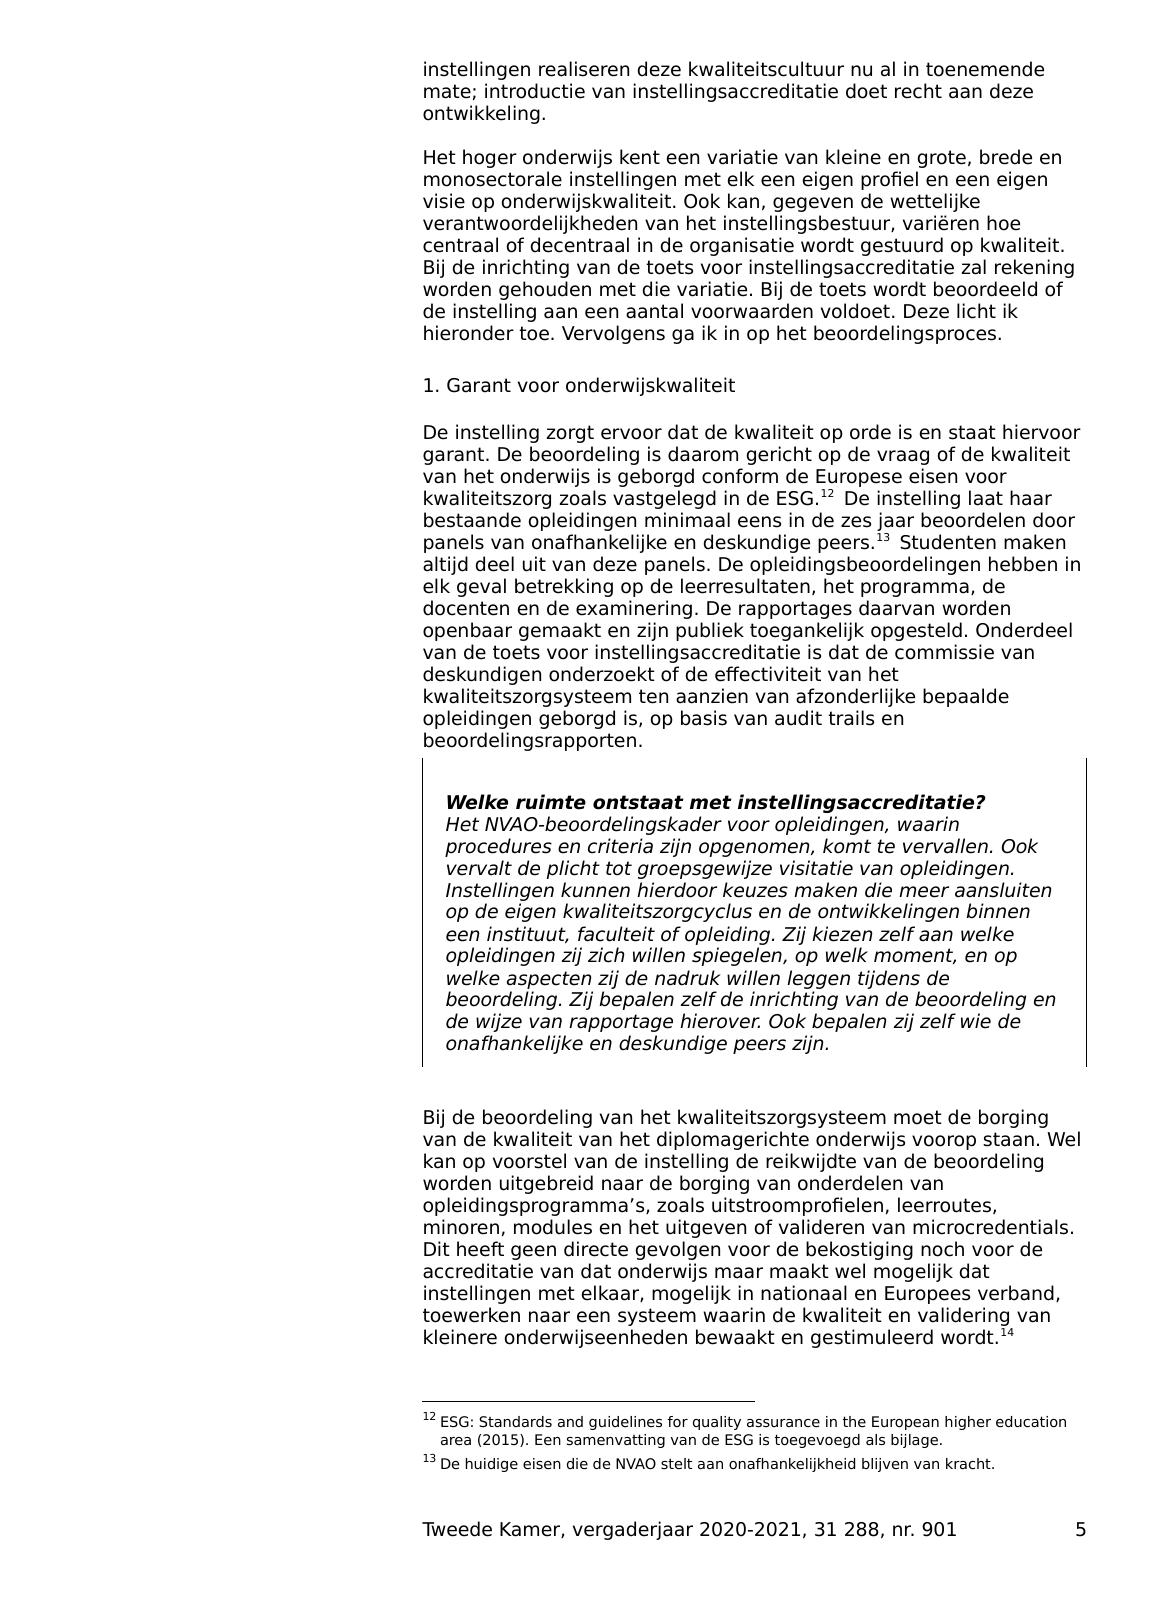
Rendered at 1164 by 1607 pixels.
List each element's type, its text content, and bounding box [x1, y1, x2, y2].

text ESG: Standards and guidelines for quality assurance in the European higher education area (2015). Een samenvatting van de ESG is toegevoegd als bijlage. [422, 1410, 1087, 1449]
table_header Welke ruimte ontstaat met instellingsaccreditatie? Het NVAO-beoordelingskader voor opleidingen, waarin procedures en criteria zijn opgenomen, komt te vervallen. Ook vervalt de plicht tot groepsgewijze visitatie van opleidingen. Instellingen kunnen hierdoor keuzes maken die meer aansluiten op de eigen kwaliteitszorgcyclus en de ontwikkelingen binnen een instituut, faculteit of opleiding. Zij kiezen zelf aan welke opleidingen zij zich willen spiegelen, op welk moment, en op welke aspecten zij de nadruk willen leggen tijdens de beoordeling. Zij bepalen zelf de inrichting van de beoordeling en de wijze van rapportage hierover. Ook bepalen zij zelf wie de onafhankelijke en deskundige peers zijn. [423, 758, 1086, 1067]
text instellingen realiseren deze kwaliteitscultuur nu al in toenemende mate; introductie van instellingsaccreditatie doet recht aan deze ontwikkeling. [422, 59, 1087, 125]
text Bij de beoordeling van het kwaliteitszorgsysteem moet de borging van de kwaliteit van het diplomagerichte onderwijs voorop staan. Wel kan op voorstel van de instelling de reikwijdte van de beoordeling worden uitgebreid naar de borging van onderdelen van opleidingsprogramma’s, zoals uitstroomprofielen, leerroutes, minoren, modules en het uitgeven of valideren van microcredentials. Dit heeft geen directe gevolgen voor de bekostiging noch voor de accreditatie van dat onderwijs maar maakt wel mogelijk dat instellingen met elkaar, mogelijk in nationaal en Europees verband, toewerken naar een systeem waarin de kwaliteit en validering van kleinere onderwijseenheden bewaakt en gestimuleerd wordt. [422, 1107, 1087, 1349]
text De huidige eisen die de NVAO stelt aan onafhankelijkheid blijven van kracht. [422, 1452, 1087, 1474]
text Het hoger onderwijs kent een variatie van kleine en grote, brede en monosectorale instellingen met elk een eigen profiel en een eigen visie op onderwijskwaliteit. Ook kan, gegeven de wettelijke verantwoordelijkheden van het instellingsbestuur, variëren hoe centraal of decentraal in de organisatie wordt gestuurd op kwaliteit. Bij de inrichting van de toets voor instellingsaccreditatie zal rekening worden gehouden met die variatie. Bij de toets wordt beoordeeld of de instelling aan een aantal voorwaarden voldoet. Deze licht ik hieronder toe. Vervolgens ga ik in op het beoordelingsproces. [422, 147, 1087, 345]
text De instelling zorgt ervoor dat de kwaliteit op orde is en staat hiervoor garant. De beoordeling is daarom gericht op de vraag of de kwaliteit van het onderwijs is geborgd conform de Europese eisen voor kwaliteitszorg zoals vastgelegd in de ESG. De instelling laat haar bestaande opleidingen minimaal eens in de zes jaar beoordelen door panels van onafhankelijke en deskundige peers. Studenten maken altijd deel uit van deze panels. De opleidingsbeoordelingen hebben in elk geval betrekking op de leerresultaten, het programma, de docenten en de examinering. De rapportages daarvan worden openbaar gemaakt en zijn publiek toegankelijk opgesteld. Onderdeel van de toets voor instellingsaccreditatie is dat de commissie van deskundigen onderzoekt of de effectiviteit van het kwaliteitszorgsysteem ten aanzien van afzonderlijke bepaalde opleidingen geborgd is, op basis van audit trails en beoordelingsrapporten. [422, 422, 1087, 752]
subtitle 1. Garant voor onderwijskwaliteit [422, 375, 1087, 397]
